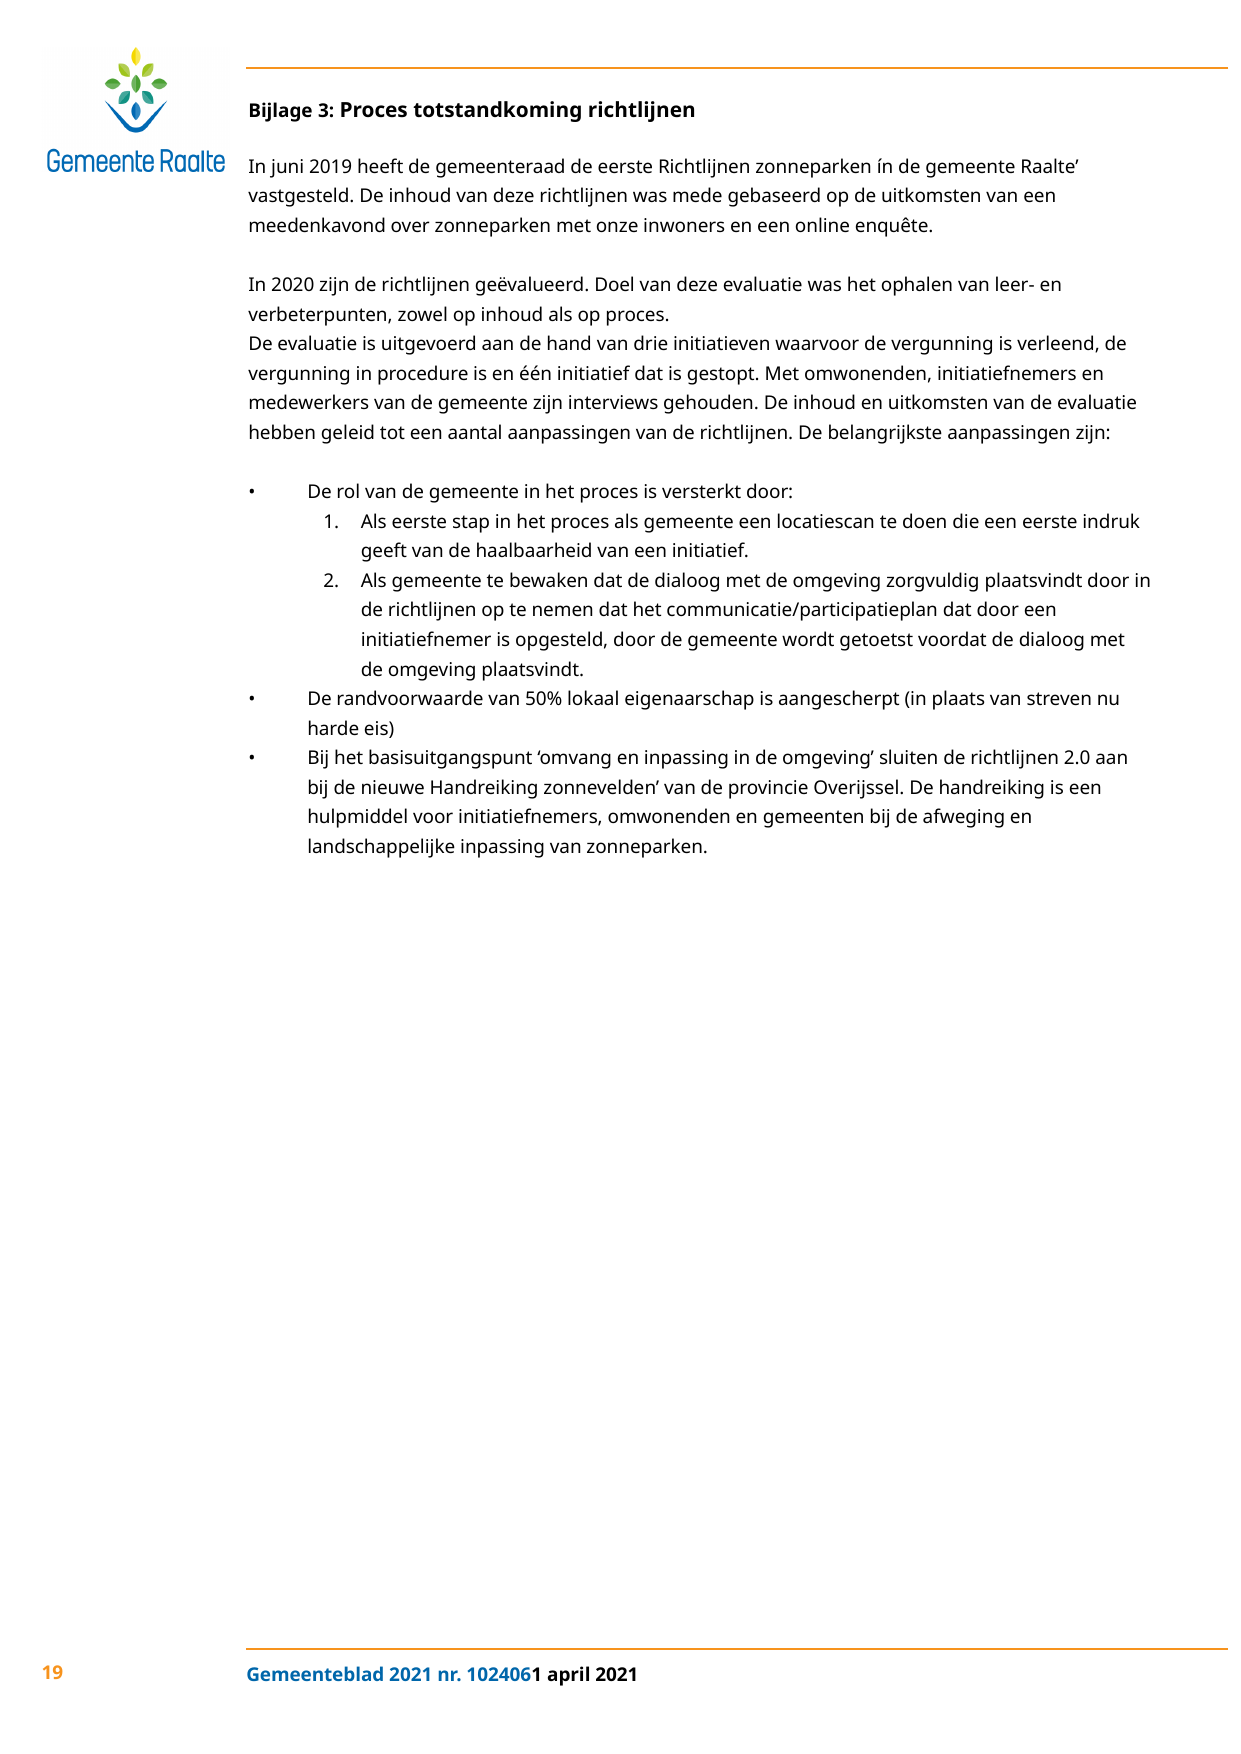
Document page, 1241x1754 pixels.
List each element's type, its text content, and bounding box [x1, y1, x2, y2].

list Als gemeente te bewaken dat de dialoog met de omgeving zorgvuldig plaatsvindt door in de richtlijnen op te nemen dat het communicatie/participatieplan dat door een initiatiefnemer is opgesteld, door de gemeente wordt getoetst voordat de dialoog met de omgeving plaatsvindt. [323, 567, 1152, 682]
text In 2020 zijn de richtlijnen geëvalueerd. Doel van deze evaluatie was het ophalen van leer- en verbeterpunten, zowel op inhoud als op proces. [248, 271, 1152, 327]
list Als eerste stap in het proces als gemeente een locatiescan te doen die een eerste indruk geeft van de haalbaarheid van een initiatief. [323, 508, 1152, 563]
list De rol van de gemeente in het proces is versterkt door: [248, 478, 1152, 504]
text Bijlage 3: Proces totstandkoming richtlijnen [248, 95, 1152, 123]
text De evaluatie is uitgevoerd aan de hand van drie initiatieven waarvoor de vergunning is verleend, de vergunning in procedure is en één initiatief dat is gestopt. Met omwonenden, initiatiefnemers en medewerkers van de gemeente zijn interviews gehouden. De inhoud en uitkomsten van de evaluatie hebben geleid tot een aantal aanpassingen van de richtlijnen. De belangrijkste aanpassingen zijn: [248, 330, 1152, 445]
picture [41, 47, 231, 172]
list Bij het basisuitgangspunt ‘omvang en inpassing in de omgeving’ sluiten de richtlijnen 2.0 aan bij de nieuwe Handreiking zonnevelden’ van de provincie Overijssel. De handreiking is een hulpmiddel voor initiatiefnemers, omwonenden en gemeenten bij de afweging en landschappelijke inpassing van zonneparken. [248, 744, 1152, 859]
text In juni 2019 heeft de gemeenteraad de eerste Richtlijnen zonneparken ín de gemeente Raalte’ vastgesteld. De inhoud van deze richtlijnen was mede gebaseerd op de uitkomsten van een meedenkavond over zonneparken met onze inwoners en een online enquête. [248, 153, 1152, 238]
list De randvoorwaarde van 50% lokaal eigenaarschap is aangescherpt (in plaats van streven nu harde eis) [248, 685, 1152, 741]
